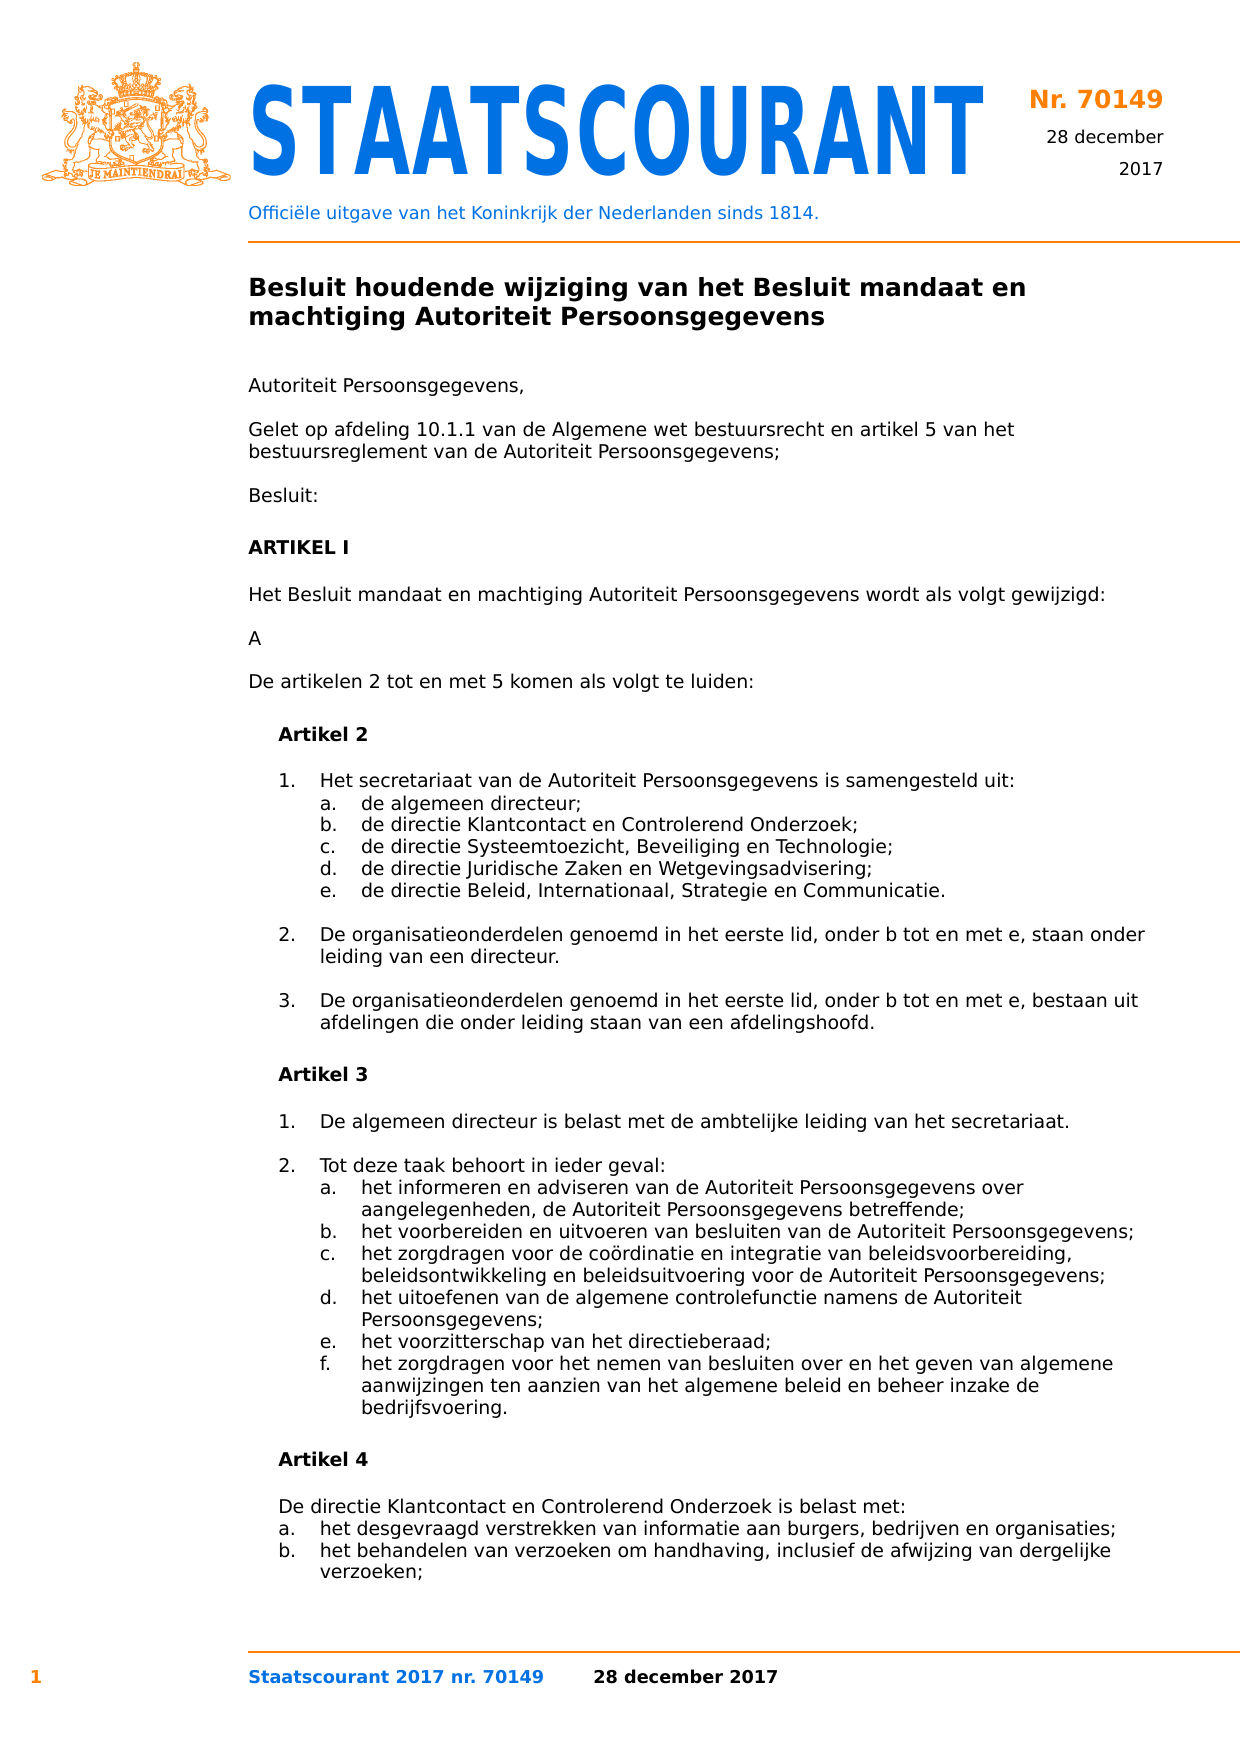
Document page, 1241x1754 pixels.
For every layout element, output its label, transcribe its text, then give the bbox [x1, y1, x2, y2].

table_header STAATSCOURANT [248, 62, 998, 203]
text b. het voorbereiden en uitvoeren van besluiten van de Autoriteit Persoonsgegevens; [319, 1221, 1163, 1243]
table_header [25, 62, 248, 241]
text 2. Tot deze taak behoort in ieder geval: [278, 1155, 1163, 1177]
text 1. De algemeen directeur is belast met de ambtelijke leiding van het secretariaat. [278, 1111, 1163, 1133]
text d. de directie Juridische Zaken en Wetgevingsadvisering; [319, 858, 1163, 880]
subtitle Besluit houdende wijziging van het Besluit mandaat en machtiging Autoriteit Persoonsgegevens [248, 273, 1163, 331]
text 3. De organisatieonderdelen genoemd in het eerste lid, onder b tot en met e, bestaan uit afdelingen die onder leiding staan van een afdelingshoofd. [278, 990, 1163, 1034]
text De artikelen 2 tot en met 5 komen als volgt te luiden: [248, 671, 1163, 693]
text b. de directie Klantcontact en Controlerend Onderzoek; [319, 814, 1163, 836]
table_header Nr. 70149 [998, 62, 1240, 121]
table_cell 28 december [998, 121, 1240, 153]
text De directie Klantcontact en Controlerend Onderzoek is belast met: [278, 1496, 1163, 1517]
text c. het zorgdragen voor de coördinatie en integratie van beleidsvoorbereiding, beleidsontwikkeling en beleidsuitvoering voor de Autoriteit Persoonsgegevens; [319, 1243, 1163, 1287]
table_cell 2017 [998, 153, 1240, 203]
text A [248, 628, 1163, 649]
text 2. De organisatieonderdelen genoemd in het eerste lid, onder b tot en met e, staan onder leiding van een directeur. [278, 924, 1163, 968]
text c. de directie Systeemtoezicht, Beveiliging en Technologie; [319, 836, 1163, 858]
text Gelet op afdeling 10.1.1 van de Algemene wet bestuursrecht en artikel 5 van het bestuursreglement van de Autoriteit Persoonsgegevens; [248, 419, 1163, 463]
text b. het behandelen van verzoeken om handhaving, inclusief de afwijzing van dergelijke verzoeken; [278, 1539, 1163, 1583]
text Besluit: [248, 485, 1163, 507]
subtitle Artikel 4 [278, 1448, 1163, 1471]
text 1. Het secretariaat van de Autoriteit Persoonsgegevens is samengesteld uit: [278, 770, 1163, 792]
picture [41, 62, 231, 186]
text d. het uitoefenen van de algemene controlefunctie namens de Autoriteit Persoonsgegevens; [319, 1287, 1163, 1331]
text e. de directie Beleid, Internationaal, Strategie en Communicatie. [319, 880, 1163, 902]
subtitle Artikel 3 [278, 1064, 1163, 1086]
table_cell Officiële uitgave van het Koninkrijk der Nederlanden sinds 1814. [248, 203, 1240, 241]
text a. de algemeen directeur; [319, 792, 1163, 814]
text Het Besluit mandaat en machtiging Autoriteit Persoonsgegevens wordt als volgt gewijzigd: [248, 584, 1163, 606]
subtitle ARTIKEL I [248, 537, 1163, 559]
text a. het informeren en adviseren van de Autoriteit Persoonsgegevens over aangelegenheden, de Autoriteit Persoonsgegevens betreffende; [319, 1177, 1163, 1221]
subtitle Artikel 2 [278, 723, 1163, 745]
text a. het desgevraagd verstrekken van informatie aan burgers, bedrijven en organisaties; [278, 1517, 1163, 1539]
text Autoriteit Persoonsgegevens, [248, 375, 1163, 397]
text f. het zorgdragen voor het nemen van besluiten over en het geven van algemene aanwijzingen ten aanzien van het algemene beleid en beheer inzake de bedrijfsvoering. [319, 1353, 1163, 1418]
text e. het voorzitterschap van het directieberaad; [319, 1331, 1163, 1353]
